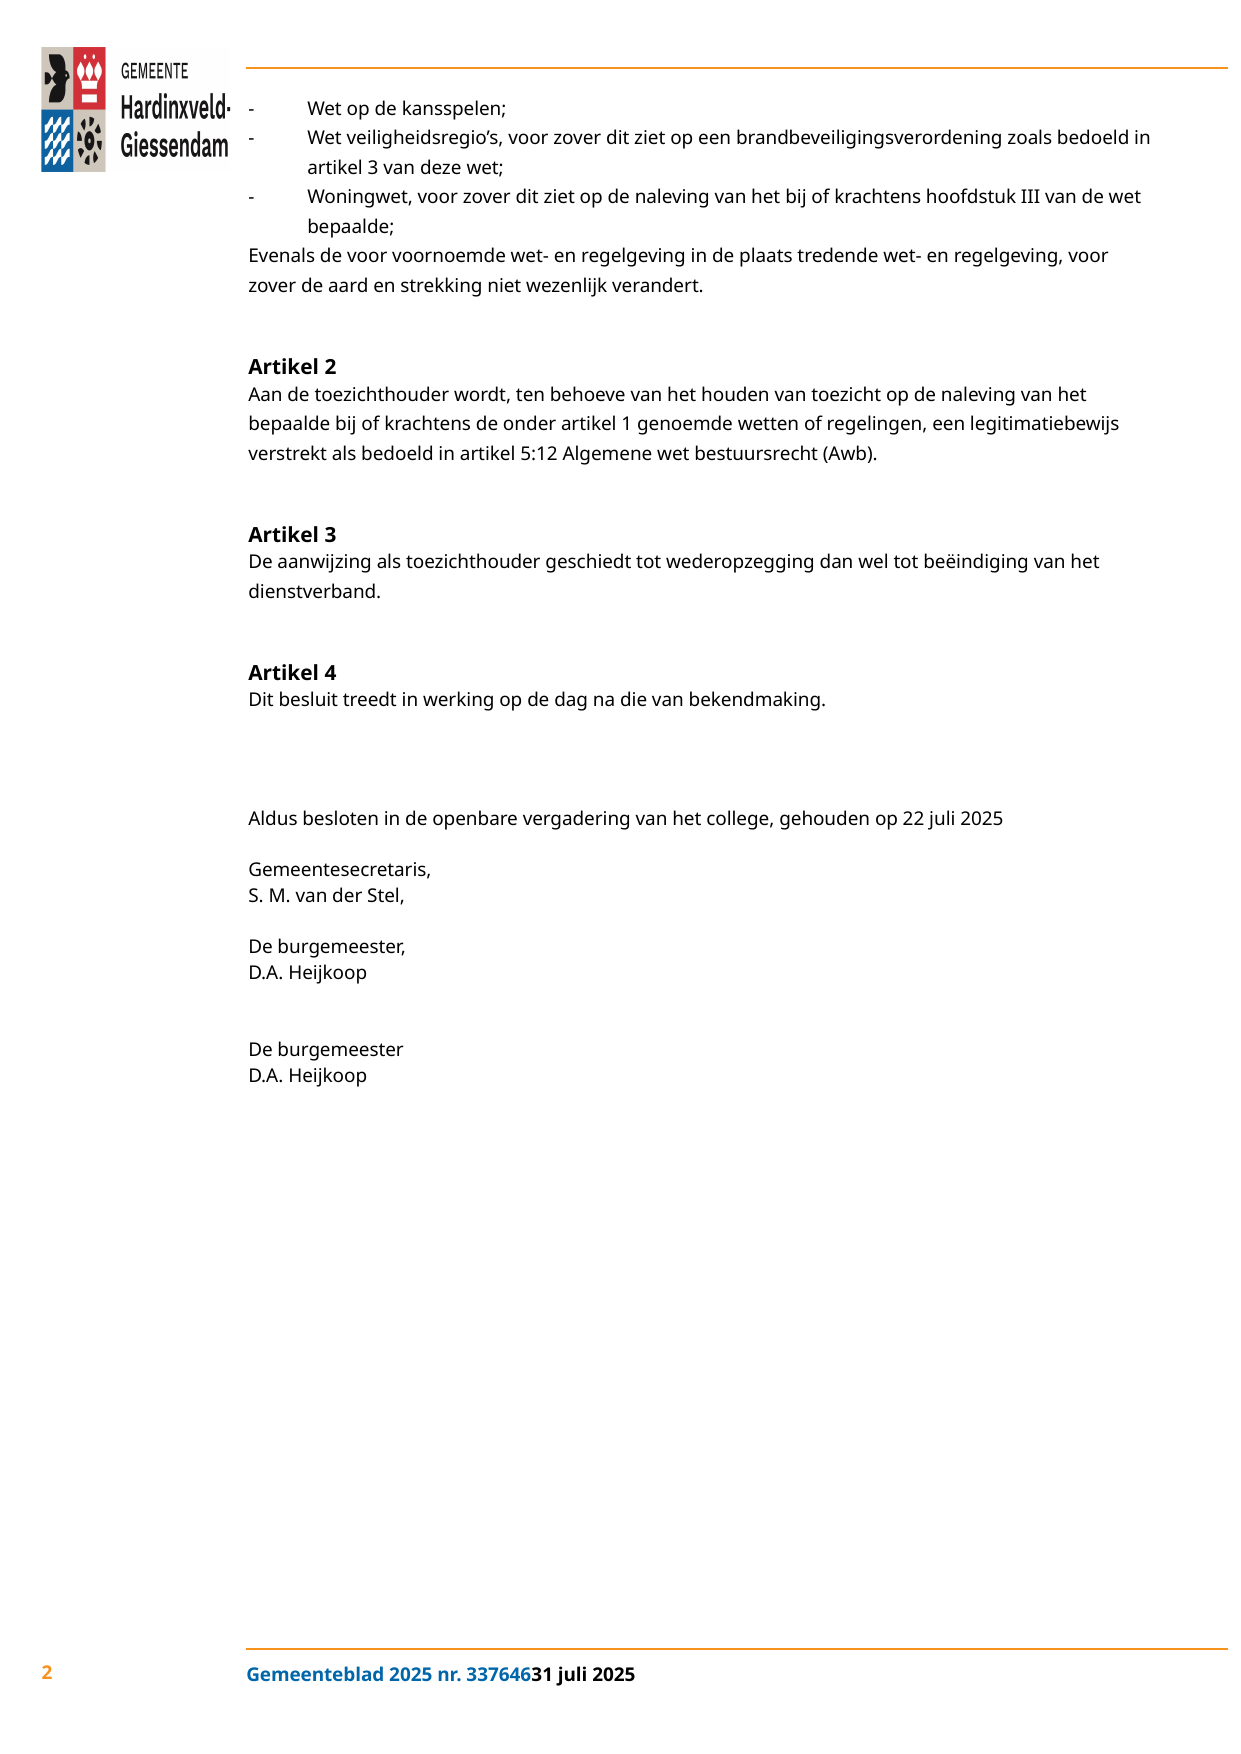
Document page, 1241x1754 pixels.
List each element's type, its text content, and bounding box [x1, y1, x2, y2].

text Artikel 3 [248, 520, 1152, 548]
text D.A. Heijkoop [248, 1062, 1152, 1088]
list Wet op de kansspelen; [248, 95, 1152, 121]
text De burgemeester, [248, 933, 1152, 959]
text Evenals de voor voornoemde wet- en regelgeving in de plaats tredende wet- en regelgeving, voor zover de aard en strekking niet wezenlijk verandert. [248, 243, 1152, 298]
text S. M. van der Stel, [248, 882, 1152, 908]
list Wet veiligheidsregio’s, voor zover dit ziet op een brandbeveiligingsverordening zoals bedoeld in artikel 3 van deze wet; [248, 124, 1152, 180]
text Aan de toezichthouder wordt, ten behoeve van het houden van toezicht op de naleving van het bepaalde bij of krachtens de onder artikel 1 genoemde wetten of regelingen, een legitimatiebewijs verstrekt als bedoeld in artikel 5:12 Algemene wet bestuursrecht (Awb). [248, 381, 1152, 466]
text De aanwijzing als toezichthouder geschiedt tot wederopzegging dan wel tot beëindiging van het dienstverband. [248, 548, 1152, 604]
text Gemeentesecretaris, [248, 856, 1152, 882]
text Dit besluit treedt in werking op de dag na die van bekendmaking. [248, 686, 1152, 712]
text Aldus besloten in de openbare vergadering van het college, gehouden op 22 juli 2025 [248, 805, 1152, 830]
text Artikel 4 [248, 658, 1152, 686]
list Woningwet, voor zover dit ziet op de naleving van het bij of krachtens hoofdstuk III van de wet bepaalde; [248, 183, 1152, 239]
picture [41, 47, 231, 172]
text Artikel 2 [248, 352, 1152, 381]
text De burgemeester [248, 1036, 1152, 1062]
text D.A. Heijkoop [248, 959, 1152, 985]
